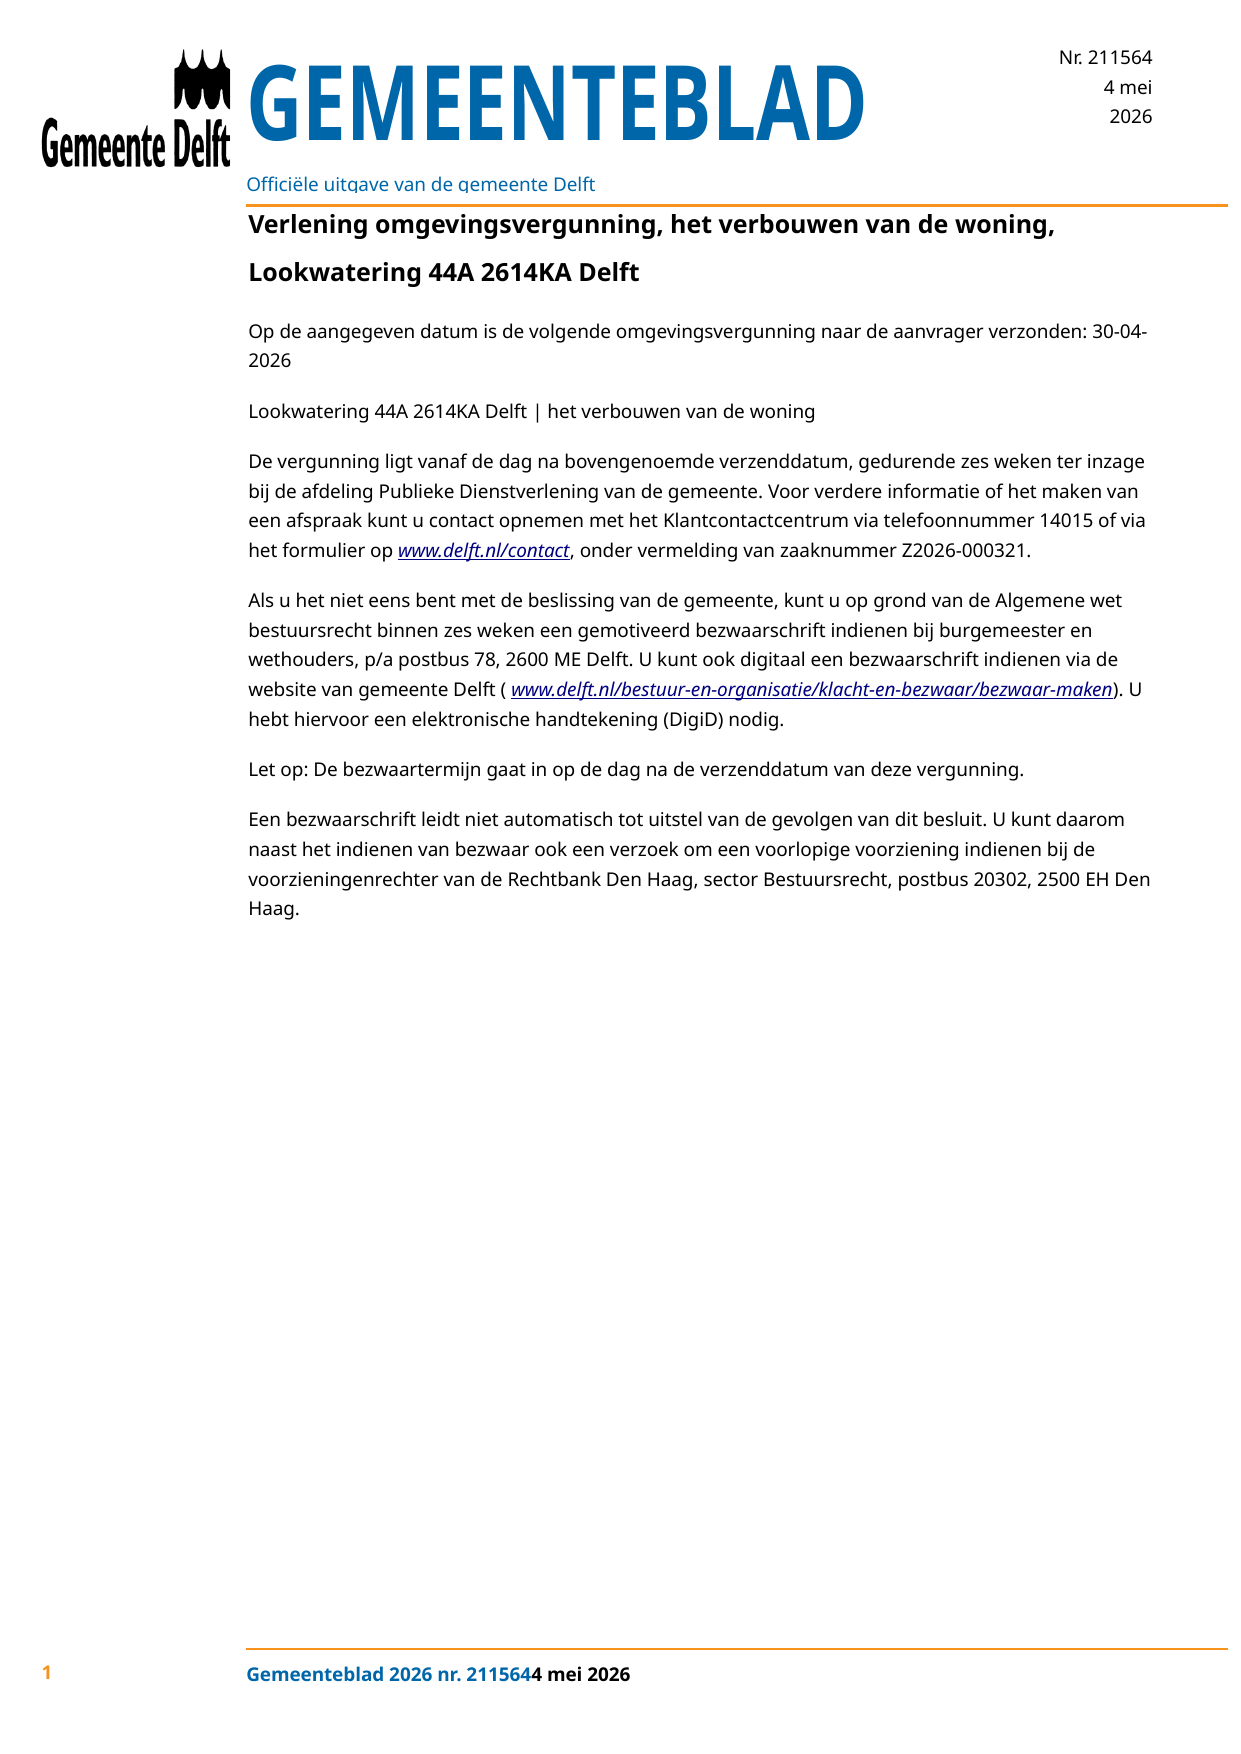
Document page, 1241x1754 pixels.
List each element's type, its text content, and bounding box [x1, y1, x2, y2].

picture [41, 47, 231, 172]
text Op de aangegeven datum is de volgende omgevingsvergunning naar de aanvrager verzonden: 30-04-2026 [248, 318, 1152, 373]
text Een bezwaarschrift leidt niet automatisch tot uitstel van de gevolgen van dit besluit. U kunt daarom naast het indienen van bezwaar ook een verzoek om een voorlopige voorziening indienen bij de voorzieningenrechter van de Rechtbank Den Haag, sector Bestuursrecht, postbus 20302, 2500 EH Den Haag. [248, 807, 1152, 921]
text De vergunning ligt vanaf de dag na bovengenoemde verzenddatum, gedurende zes weken ter inzage bij de afdeling Publieke Dienstverlening van de gemeente. Voor verdere informatie of het maken van een afspraak kunt u contact opnemen met het Klantcontactcentrum via telefoonnummer 14015 of via het formulier op www.delft.nl/contact, onder vermelding van zaaknummer Z2026-000321. [248, 448, 1152, 563]
text Lookwatering 44A 2614KA Delft | het verbouwen van de woning [248, 398, 1152, 424]
text Let op: De bezwaartermijn gaat in op de dag na de verzenddatum van deze vergunning. [248, 756, 1152, 782]
text Verlening omgevingsvergunning, het verbouwen van de woning, Lookwatering 44A 2614KA Delft [248, 207, 1152, 288]
text Als u het niet eens bent met de beslissing van de gemeente, kunt u op grond van de Algemene wet bestuursrecht binnen zes weken een gemotiveerd bezwaarschrift indienen bij burgemeester en wethouders, p/a postbus 78, 2600 ME Delft. U kunt ook digitaal een bezwaarschrift indienen via de website van gemeente Delft ( www.delft.nl/bestuur-en-organisatie/klacht-en-bezwaar/bezwaar-maken). U hebt hiervoor een elektronische handtekening (DigiD) nodig. [248, 587, 1152, 732]
